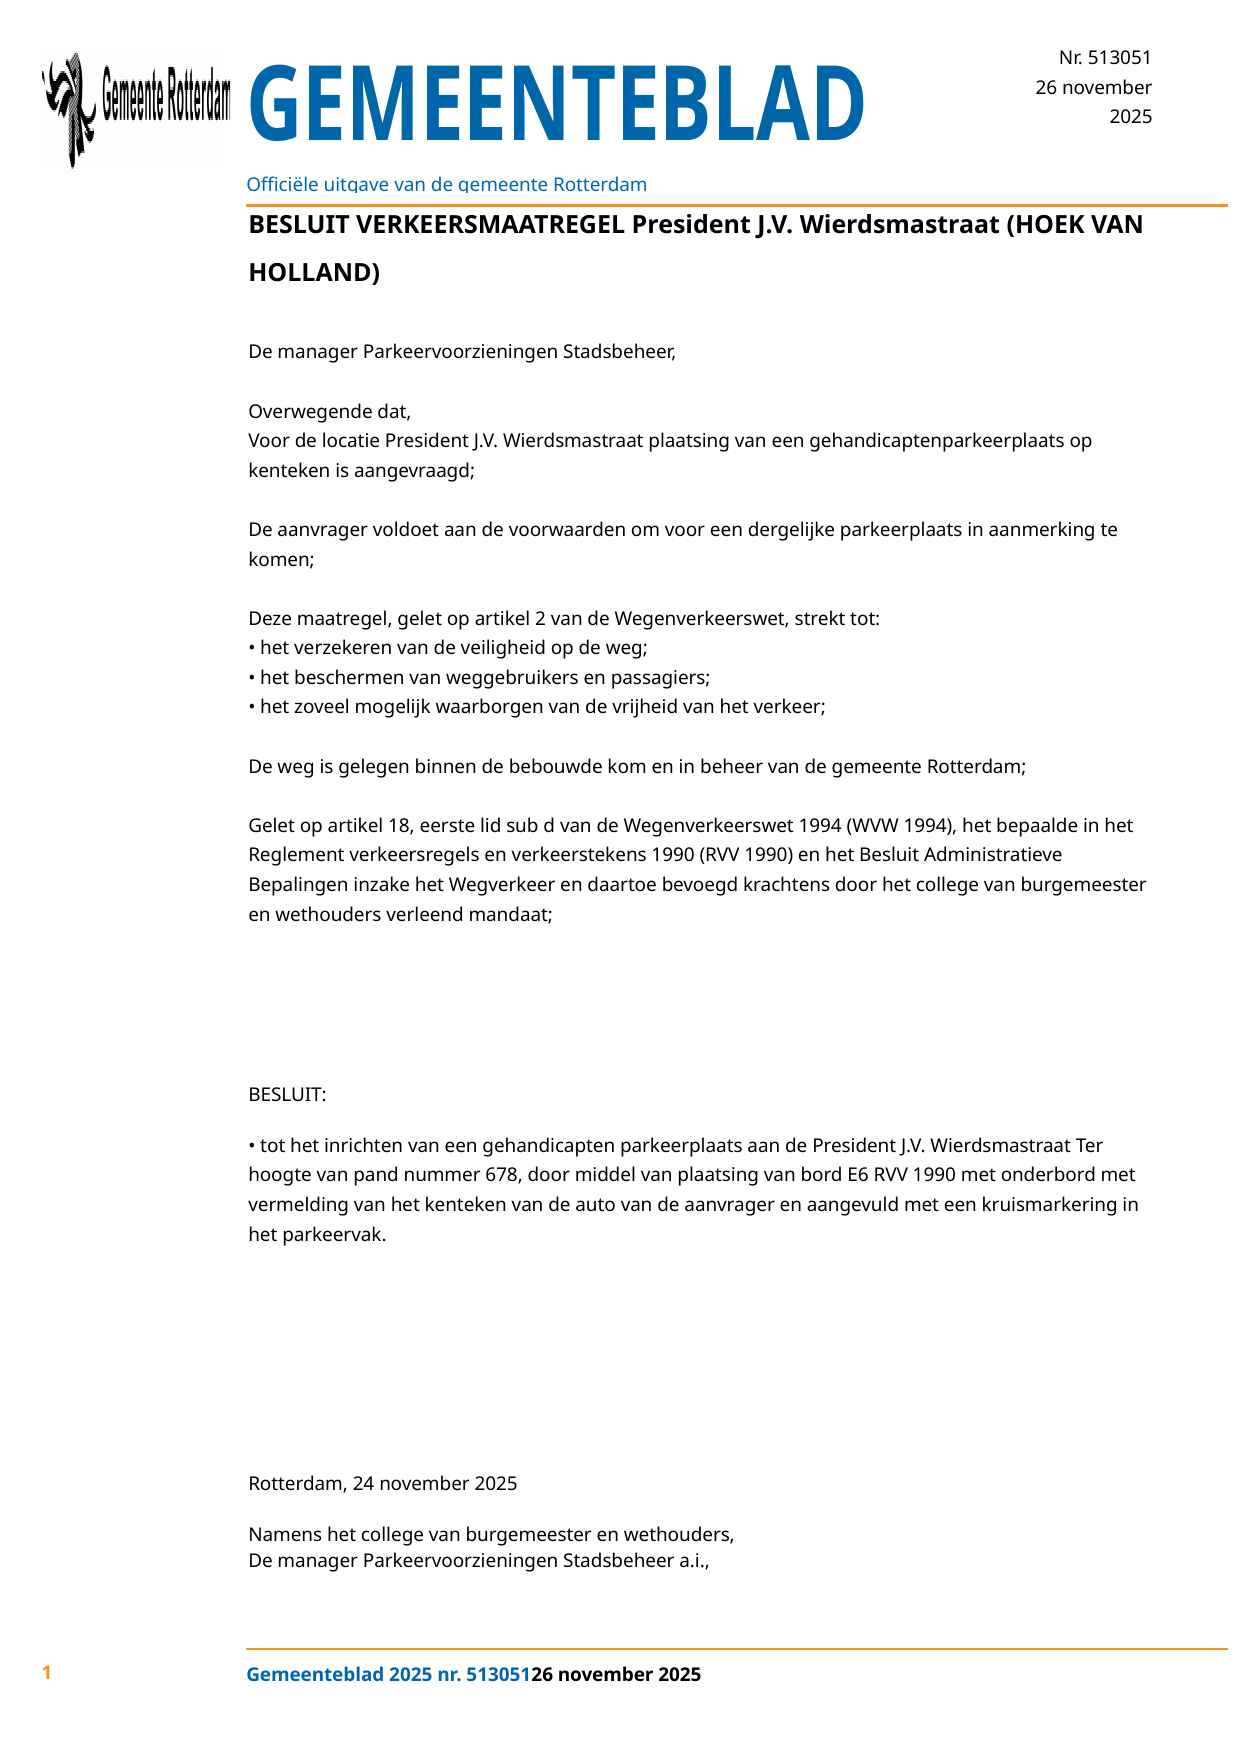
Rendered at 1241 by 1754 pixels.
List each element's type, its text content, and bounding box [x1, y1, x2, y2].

text Overwegende dat, [248, 398, 1152, 423]
text De weg is gelegen binnen de bebouwde kom en in beheer van de gemeente Rotterdam; [248, 753, 1152, 778]
text Gelet op artikel 18, eerste lid sub d van de Wegenverkeerswet 1994 (WVW 1994), het bepaalde in het Reglement verkeersregels en verkeerstekens 1990 (RVV 1990) en het Besluit Administratieve Bepalingen inzake het Wegverkeer en daartoe bevoegd krachtens door het college van burgemeester en wethouders verleend mandaat; [248, 812, 1152, 926]
text • het verzekeren van de veiligheid op de weg; [248, 634, 1152, 660]
text Rotterdam, 24 november 2025 [248, 1470, 1152, 1496]
text • het zoveel mogelijk waarborgen van de vrijheid van het verkeer; [248, 694, 1152, 719]
text De aanvrager voldoet aan de voorwaarden om voor een dergelijke parkeerplaats in aanmerking te komen; [248, 516, 1152, 571]
text Namens het college van burgemeester en wethouders, [248, 1522, 1152, 1547]
text Deze maatregel, gelet op artikel 2 van de Wegenverkeerswet, strekt tot: [248, 605, 1152, 631]
text • tot het inrichten van een gehandicapten parkeerplaats aan de President J.V. Wierdsmastraat Ter hoogte van pand nummer 678, door middel van plaatsing van bord E6 RVV 1990 met onderbord met vermelding van het kenteken van de auto van de aanvrager en aangevuld met een kruismarkering in het parkeervak. [248, 1132, 1152, 1246]
text De manager Parkeervoorzieningen Stadsbeheer a.i., [248, 1547, 1152, 1573]
text • het beschermen van weggebruikers en passagiers; [248, 664, 1152, 690]
text Voor de locatie President J.V. Wierdsmastraat plaatsing van een gehandicaptenparkeerplaats op kenteken is aangevraagd; [248, 427, 1152, 483]
text BESLUIT VERKEERSMAATREGEL President J.V. Wierdsmastraat (HOEK VAN HOLLAND) [248, 207, 1152, 288]
text De manager Parkeervoorzieningen Stadsbeheer, [248, 339, 1152, 364]
text BESLUIT: [248, 1082, 1152, 1107]
picture [41, 47, 231, 172]
